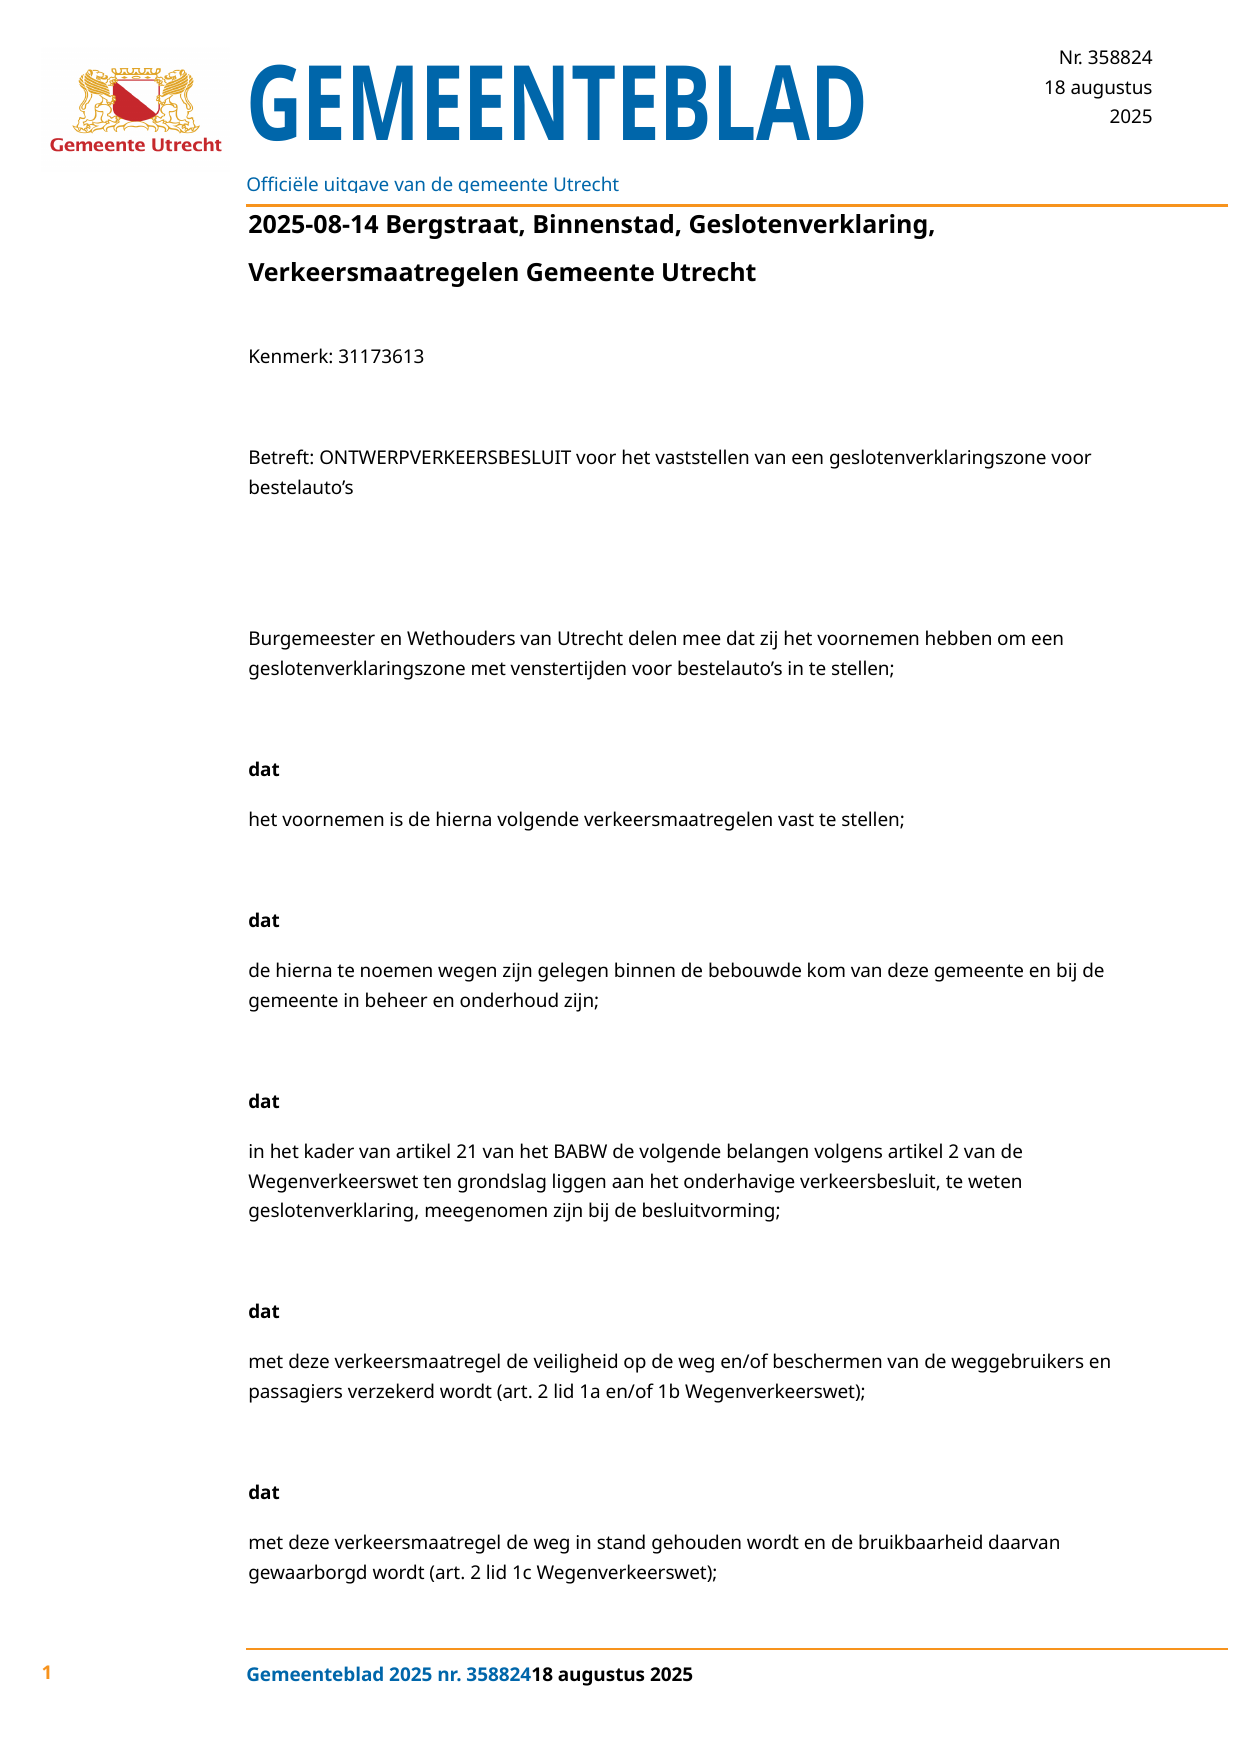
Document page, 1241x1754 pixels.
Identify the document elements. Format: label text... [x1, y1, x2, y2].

text Kenmerk: 31173613 [248, 344, 1152, 369]
text met deze verkeersmaatregel de weg in stand gehouden wordt en de bruikbaarheid daarvan gewaarborgd wordt (art. 2 lid 1c Wegenverkeerswet); [248, 1529, 1152, 1585]
picture [41, 47, 231, 172]
text met deze verkeersmaatregel de veiligheid op de weg en/of beschermen van de weggebruikers en passagiers verzekerd wordt (art. 2 lid 1a en/of 1b Wegenverkeerswet); [248, 1349, 1152, 1404]
text Betreft: ONTWERPVERKEERSBESLUIT voor het vaststellen van een geslotenverklaringszone voor bestelauto’s [248, 444, 1152, 500]
text dat [248, 907, 1152, 933]
text in het kader van artikel 21 van het BABW de volgende belangen volgens artikel 2 van de Wegenverkeerswet ten grondslag liggen aan het onderhavige verkeersbesluit, te weten geslotenverklaring, meegenomen zijn bij de besluitvorming; [248, 1138, 1152, 1223]
text de hierna te noemen wegen zijn gelegen binnen de bebouwde kom van deze gemeente en bij de gemeente in beheer en onderhoud zijn; [248, 957, 1152, 1013]
text het voornemen is de hierna volgende verkeersmaatregelen vast te stellen; [248, 806, 1152, 832]
text dat [248, 1088, 1152, 1113]
text dat [248, 1298, 1152, 1324]
text 2025-08-14 Bergstraat, Binnenstad, Geslotenverklaring, Verkeersmaatregelen Gemeente Utrecht [248, 207, 1152, 288]
text dat [248, 1479, 1152, 1505]
text Burgemeester en Wethouders van Utrecht delen mee dat zij het voornemen hebben om een geslotenverklaringszone met venstertijden voor bestelauto’s in te stellen; [248, 625, 1152, 681]
text dat [248, 756, 1152, 781]
